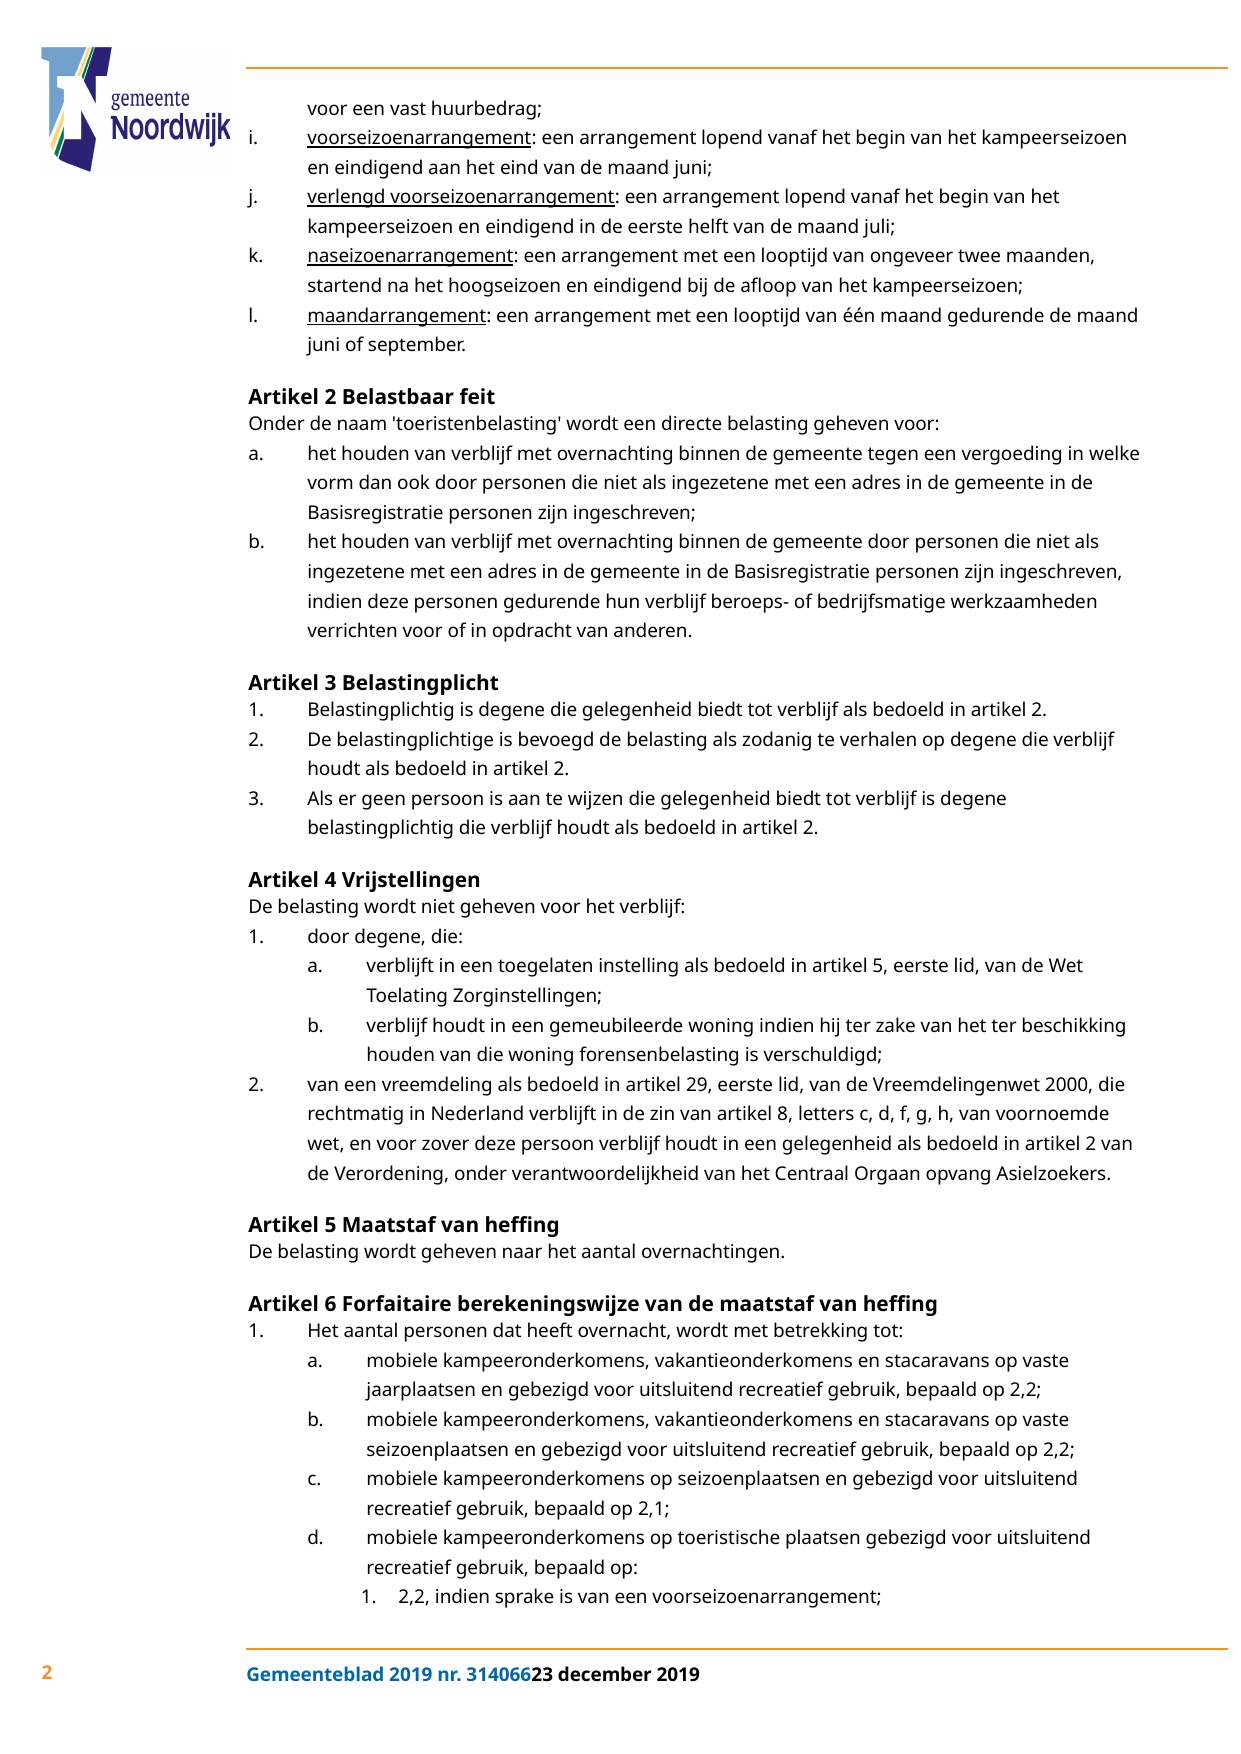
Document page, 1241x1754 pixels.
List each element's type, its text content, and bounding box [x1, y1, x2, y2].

text De belasting wordt niet geheven voor het verblijf: [248, 893, 1152, 919]
list mobiele kampeeronderkomens, vakantieonderkomens en stacaravans op vaste jaarplaatsen en gebezigd voor uitsluitend recreatief gebruik, bepaald op 2,2; [307, 1347, 1152, 1402]
list voor een vast huurbedrag; [248, 95, 1152, 121]
list naseizoenarrangement: een arrangement met een looptijd van ongeveer twee maanden, startend na het hoogseizoen en eindigend bij de afloop van het kampeerseizoen; [248, 243, 1152, 298]
list De belastingplichtige is bevoegd de belasting als zodanig te verhalen op degene die verblijf houdt als bedoeld in artikel 2. [248, 726, 1152, 781]
list mobiele kampeeronderkomens op seizoenplaatsen en gebezigd voor uitsluitend recreatief gebruik, bepaald op 2,1; [307, 1465, 1152, 1521]
list mobiele kampeeronderkomens, vakantieonderkomens en stacaravans op vaste seizoenplaatsen en gebezigd voor uitsluitend recreatief gebruik, bepaald op 2,2; [307, 1406, 1152, 1461]
text Artikel 3 Belastingplicht [248, 668, 1152, 696]
text Artikel 6 Forfaitaire berekeningswijze van de maatstaf van heffing [248, 1289, 1152, 1317]
text Artikel 5 Maatstaf van heffing [248, 1210, 1152, 1238]
list door degene, die: [248, 923, 1152, 949]
text Onder de naam 'toeristenbelasting' wordt een directe belasting geheven voor: [248, 410, 1152, 436]
list van een vreemdeling als bedoeld in artikel 29, eerste lid, van de Vreemdelingenwet 2000, die rechtmatig in Nederland verblijft in de zin van artikel 8, letters c, d, f, g, h, van voornoemde wet, en voor zover deze persoon verblijf houdt in een gelegenheid als bedoeld in artikel 2 van de Verordening, onder verantwoordelijkheid van het Centraal Orgaan opvang Asielzoekers. [248, 1071, 1152, 1185]
list Het aantal personen dat heeft overnacht, wordt met betrekking tot: [248, 1317, 1152, 1343]
list voorseizoenarrangement: een arrangement lopend vanaf het begin van het kampeerseizoen en eindigend aan het eind van de maand juni; [248, 124, 1152, 180]
list Belastingplichtig is degene die gelegenheid biedt tot verblijf als bedoeld in artikel 2. [248, 696, 1152, 722]
picture [41, 47, 231, 172]
list verblijf houdt in een gemeubileerde woning indien hij ter zake van het ter beschikking houden van die woning forensenbelasting is verschuldigd; [307, 1012, 1152, 1067]
list verlengd voorseizoenarrangement: een arrangement lopend vanaf het begin van het kampeerseizoen en eindigend in de eerste helft van de maand juli; [248, 183, 1152, 239]
list Als er geen persoon is aan te wijzen die gelegenheid biedt tot verblijf is degene belastingplichtig die verblijf houdt als bedoeld in artikel 2. [248, 785, 1152, 840]
list het houden van verblijf met overnachting binnen de gemeente tegen een vergoeding in welke vorm dan ook door personen die niet als ingezetene met een adres in de gemeente in de Basisregistratie personen zijn ingeschreven; [248, 440, 1152, 525]
list mobiele kampeeronderkomens op toeristische plaatsen gebezigd voor uitsluitend recreatief gebruik, bepaald op: [307, 1524, 1152, 1580]
text Artikel 4 Vrijstellingen [248, 865, 1152, 893]
list 2,2, indien sprake is van een voorseizoenarrangement; [361, 1584, 1152, 1609]
text Artikel 2 Belastbaar feit [248, 382, 1152, 410]
list maandarrangement: een arrangement met een looptijd van één maand gedurende de maand juni of september. [248, 302, 1152, 357]
text De belasting wordt geheven naar het aantal overnachtingen. [248, 1238, 1152, 1264]
list verblijft in een toegelaten instelling als bedoeld in artikel 5, eerste lid, van de Wet Toelating Zorginstellingen; [307, 953, 1152, 1008]
list het houden van verblijf met overnachting binnen de gemeente door personen die niet als ingezetene met een adres in de gemeente in de Basisregistratie personen zijn ingeschreven, indien deze personen gedurende hun verblijf beroeps- of bedrijfsmatige werkzaamheden verrichten voor of in opdracht van anderen. [248, 529, 1152, 643]
